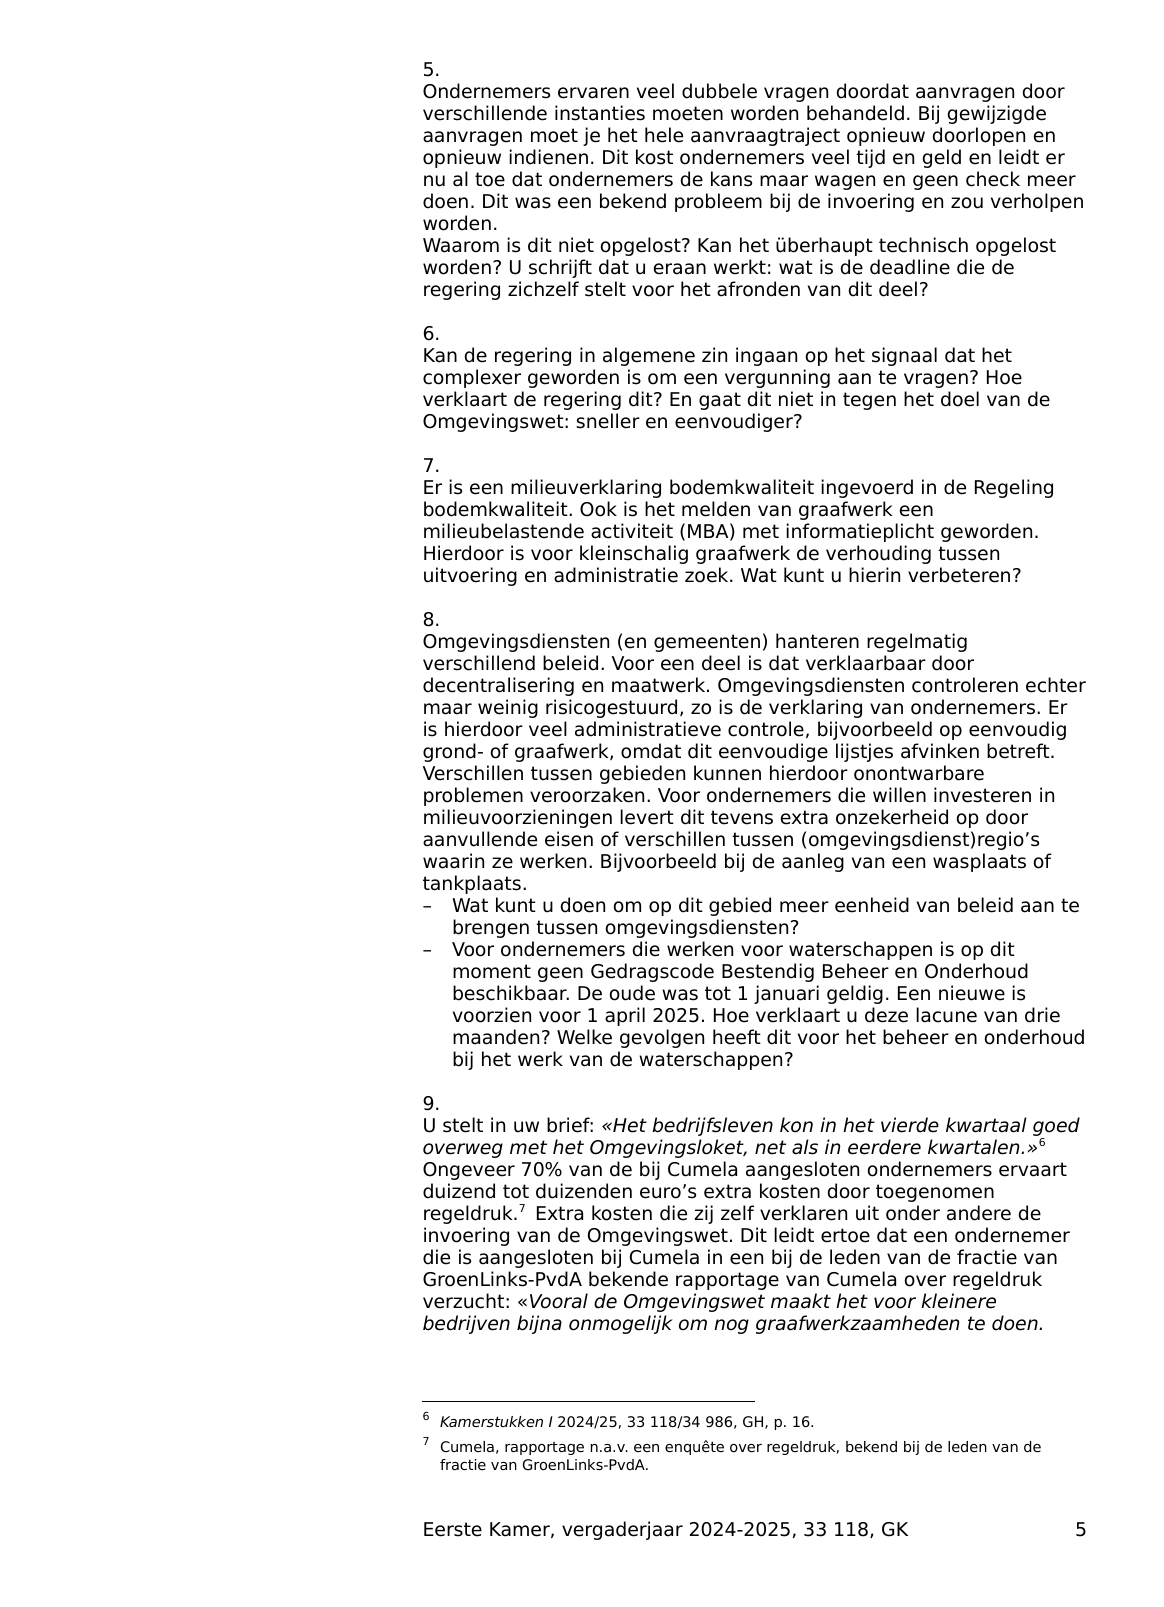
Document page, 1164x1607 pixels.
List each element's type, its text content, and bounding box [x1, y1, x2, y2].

text Ondernemers ervaren veel dubbele vragen doordat aanvragen door verschillende instanties moeten worden behandeld. Bij gewijzigde aanvragen moet je het hele aanvraagtraject opnieuw doorlopen en opnieuw indienen. Dit kost ondernemers veel tijd en geld en leidt er nu al toe dat ondernemers de kans maar wagen en geen check meer doen. Dit was een bekend probleem bij de invoering en zou verholpen worden. [422, 81, 1087, 235]
text Cumela, rapportage n.a.v. een enquête over regeldruk, bekend bij de leden van de fractie van GroenLinks-PvdA. [422, 1435, 1087, 1474]
text 9. [422, 1093, 1087, 1115]
text 8. [422, 609, 1087, 631]
text Waarom is dit niet opgelost? Kan het überhaupt technisch opgelost worden? U schrijft dat u eraan werkt: wat is de deadline die de regering zichzelf stelt voor het afronden van dit deel? [422, 235, 1087, 301]
text – Wat kunt u doen om op dit gebied meer eenheid van beleid aan te brengen tussen omgevingsdiensten? [422, 895, 1087, 939]
text – Voor ondernemers die werken voor waterschappen is op dit moment geen Gedragscode Bestendig Beheer en Onderhoud beschikbaar. De oude was tot 1 januari geldig. Een nieuwe is voorzien voor 1 april 2025. Hoe verklaart u deze lacune van drie maanden? Welke gevolgen heeft dit voor het beheer en onderhoud bij het werk van de waterschappen? [422, 939, 1087, 1071]
text Kamerstukken I 2024/25, 33 118/34 986, GH, p. 16. [422, 1410, 1087, 1432]
text Omgevingsdiensten (en gemeenten) hanteren regelmatig verschillend beleid. Voor een deel is dat verklaarbaar door decentralisering en maatwerk. Omgevingsdiensten controleren echter maar weinig risicogestuurd, zo is de verklaring van ondernemers. Er is hierdoor veel administratieve controle, bijvoorbeeld op eenvoudig grond- of graafwerk, omdat dit eenvoudige lijstjes afvinken betreft. Verschillen tussen gebieden kunnen hierdoor onontwarbare problemen veroorzaken. Voor ondernemers die willen investeren in milieuvoorzieningen levert dit tevens extra onzekerheid op door aanvullende eisen of verschillen tussen (omgevingsdienst)regio’s waarin ze werken. Bijvoorbeeld bij de aanleg van een wasplaats of tankplaats. [422, 631, 1087, 895]
text 6. [422, 323, 1087, 345]
text 7. [422, 455, 1087, 477]
text Er is een milieuverklaring bodemkwaliteit ingevoerd in de Regeling bodemkwaliteit. Ook is het melden van graafwerk een milieubelastende activiteit (MBA) met informatieplicht geworden. Hierdoor is voor kleinschalig graafwerk de verhouding tussen uitvoering en administratie zoek. Wat kunt u hierin verbeteren? [422, 477, 1087, 587]
text 5. [422, 59, 1087, 81]
text U stelt in uw brief: «Het bedrijfsleven kon in het vierde kwartaal goed overweg met het Omgevingsloket, net als in eerdere kwartalen.» Ongeveer 70% van de bij Cumela aangesloten ondernemers ervaart duizend tot duizenden euro’s extra kosten door toegenomen regeldruk. Extra kosten die zij zelf verklaren uit onder andere de invoering van de Omgevingswet. Dit leidt ertoe dat een ondernemer die is aangesloten bij Cumela in een bij de leden van de fractie van GroenLinks-PvdA bekende rapportage van Cumela over regeldruk verzucht: «Vooral de Omgevingswet maakt het voor kleinere bedrijven bijna onmogelijk om nog graafwerkzaamheden te doen. [422, 1115, 1087, 1335]
text Kan de regering in algemene zin ingaan op het signaal dat het complexer geworden is om een vergunning aan te vragen? Hoe verklaart de regering dit? En gaat dit niet in tegen het doel van de Omgevingswet: sneller en eenvoudiger? [422, 345, 1087, 433]
